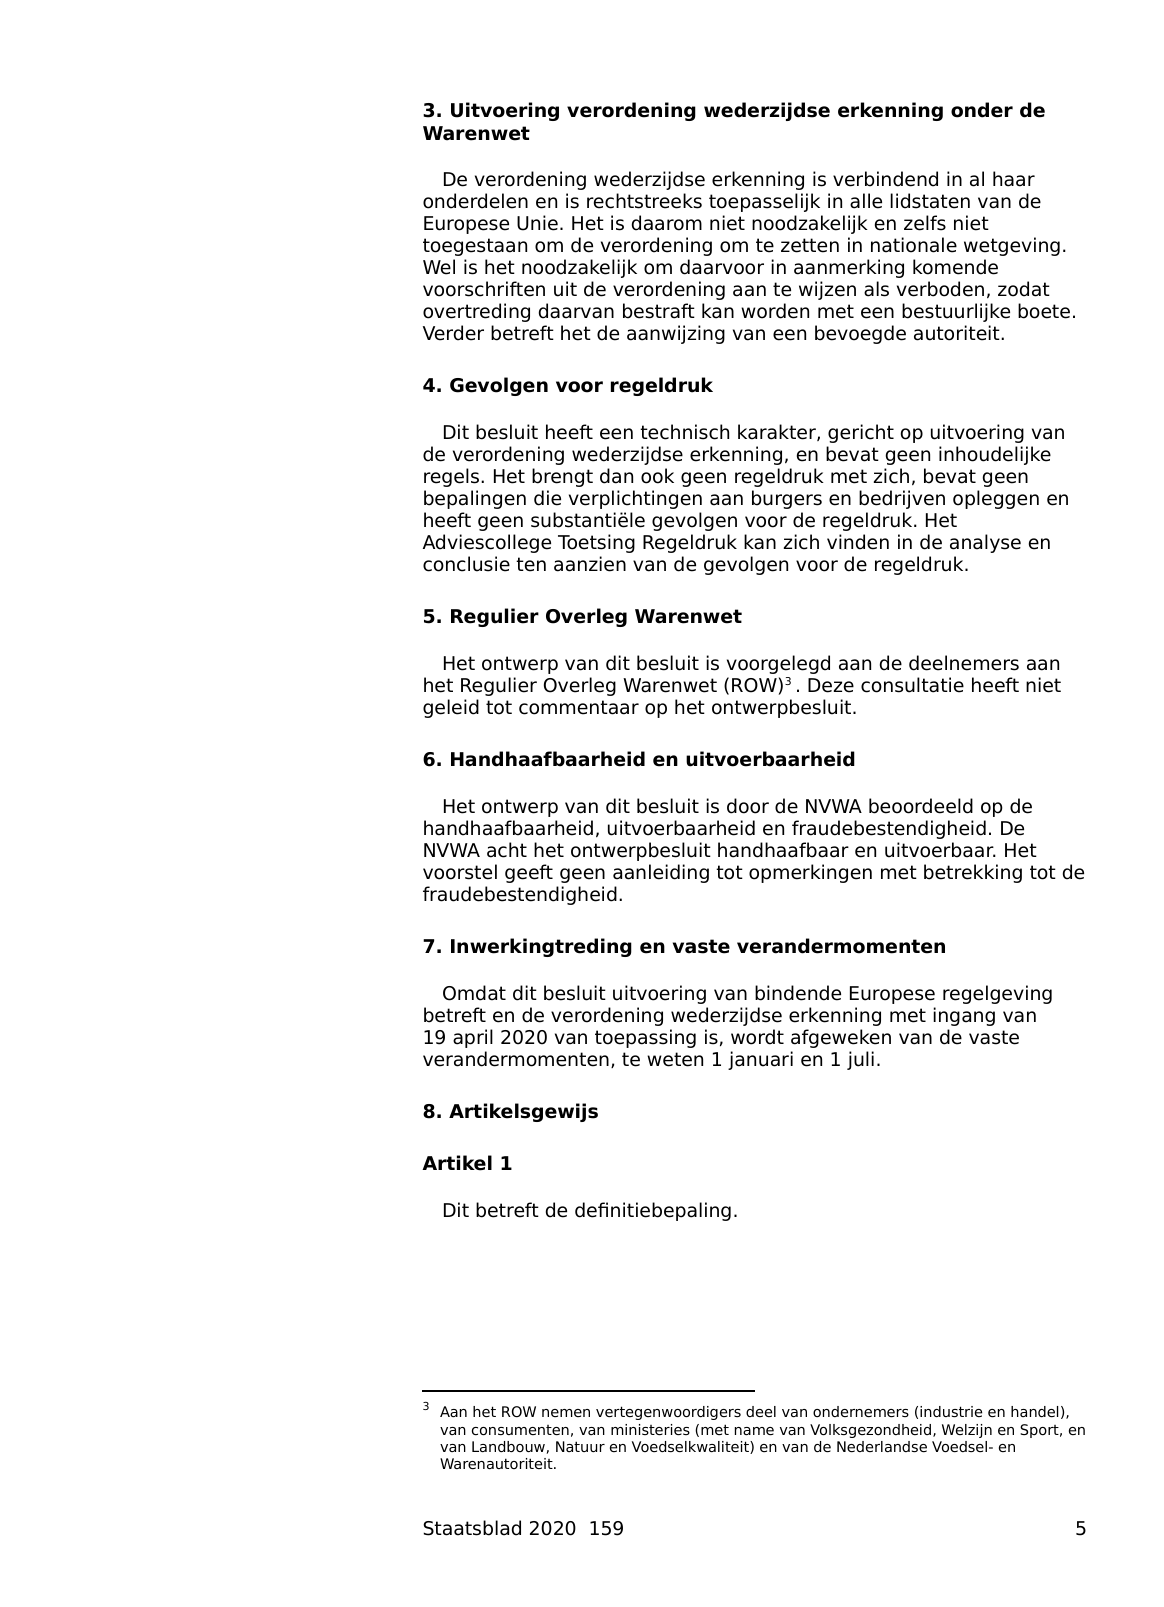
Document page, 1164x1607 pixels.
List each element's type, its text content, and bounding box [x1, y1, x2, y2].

text Het ontwerp van dit besluit is door de NVWA beoordeeld op de handhaafbaarheid, uitvoerbaarheid en fraudebestendigheid. De NVWA acht het ontwerpbesluit handhaafbaar en uitvoerbaar. Het voorstel geeft geen aanleiding tot opmerkingen met betrekking tot de fraudebestendigheid. [422, 796, 1087, 906]
subtitle 7. Inwerkingtreding en vaste verandermomenten [422, 936, 1087, 958]
text Omdat dit besluit uitvoering van bindende Europese regelgeving betreft en de verordening wederzijdse erkenning met ingang van 19 april 2020 van toepassing is, wordt afgeweken van de vaste verandermomenten, te weten 1 januari en 1 juli. [422, 983, 1087, 1071]
subtitle 3. Uitvoering verordening wederzijdse erkenning onder de Warenwet [422, 100, 1087, 144]
text De verordening wederzijdse erkenning is verbindend in al haar onderdelen en is rechtstreeks toepasselijk in alle lidstaten van de Europese Unie. Het is daarom niet noodzakelijk en zelfs niet toegestaan om de verordening om te zetten in nationale wetgeving. Wel is het noodzakelijk om daarvoor in aanmerking komende voorschriften uit de verordening aan te wijzen als verboden, zodat overtreding daarvan bestraft kan worden met een bestuurlijke boete. Verder betreft het de aanwijzing van een bevoegde autoriteit. [422, 169, 1087, 345]
text Dit besluit heeft een technisch karakter, gericht op uitvoering van de verordening wederzijdse erkenning, en bevat geen inhoudelijke regels. Het brengt dan ook geen regeldruk met zich, bevat geen bepalingen die verplichtingen aan burgers en bedrijven opleggen en heeft geen substantiële gevolgen voor de regeldruk. Het Adviescollege Toetsing Regeldruk kan zich vinden in de analyse en conclusie ten aanzien van de gevolgen voor de regeldruk. [422, 422, 1087, 576]
subtitle Artikel 1 [422, 1153, 1087, 1175]
subtitle 4. Gevolgen voor regeldruk [422, 375, 1087, 397]
subtitle 6. Handhaafbaarheid en uitvoerbaarheid [422, 749, 1087, 771]
subtitle 5. Regulier Overleg Warenwet [422, 606, 1087, 628]
text Aan het ROW nemen vertegenwoordigers deel van ondernemers (industrie en handel), van consumenten, van ministeries (met name van Volksgezondheid, Welzijn en Sport, en van Landbouw, Natuur en Voedselkwaliteit) en van de Nederlandse Voedsel- en Warenautoriteit. [422, 1400, 1087, 1473]
subtitle 8. Artikelsgewijs [422, 1101, 1087, 1123]
text Het ontwerp van dit besluit is voorgelegd aan de deelnemers aan het Regulier Overleg Warenwet (ROW). Deze consultatie heeft niet geleid tot commentaar op het ontwerpbesluit. [422, 653, 1087, 719]
text Dit betreft de definitiebepaling. [422, 1200, 1087, 1222]
